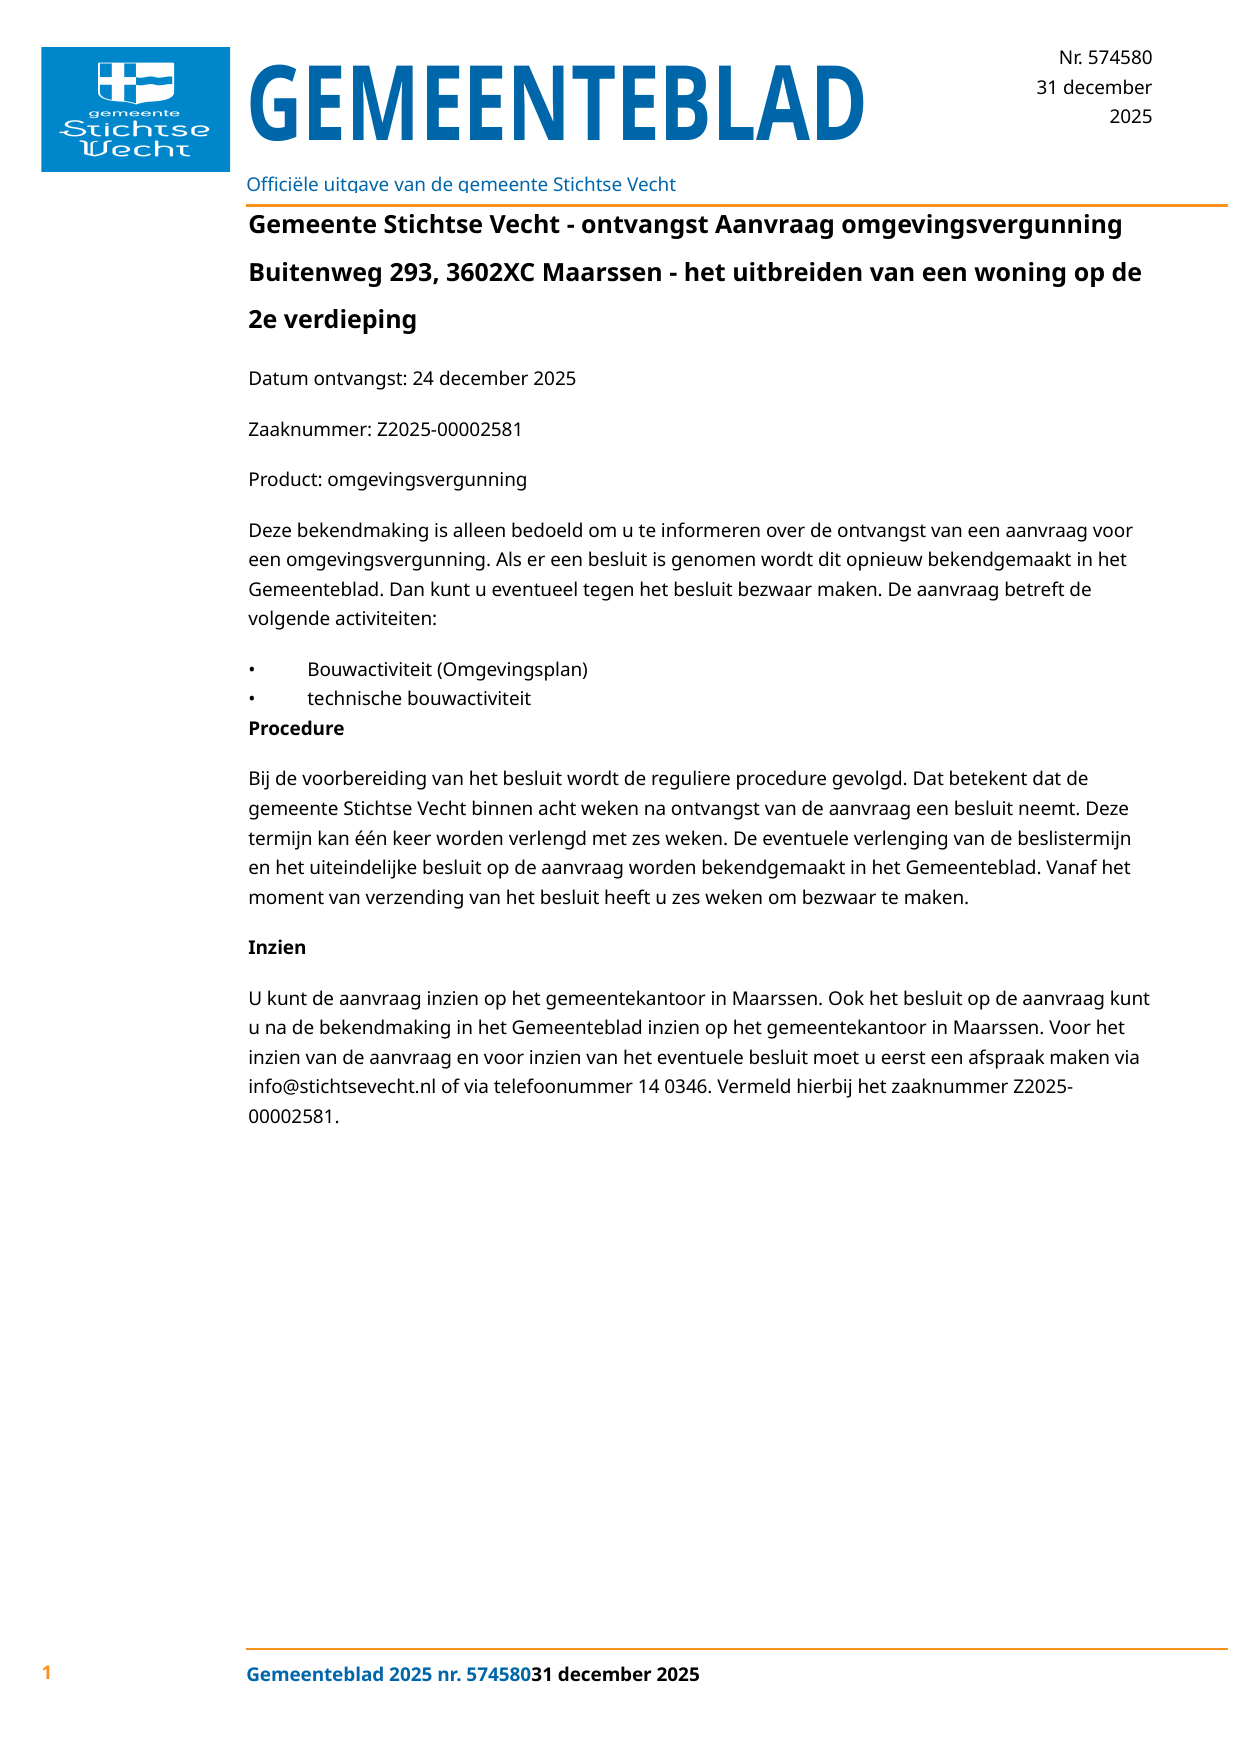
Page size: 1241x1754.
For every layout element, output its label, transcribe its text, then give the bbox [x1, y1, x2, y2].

picture [137, 63, 174, 103]
list technische bouwactiviteit [248, 686, 1152, 711]
text Procedure [248, 715, 1152, 741]
text Gemeente Stichtse Vecht - ontvangst Aanvraag omgevingsvergunning Buitenweg 293, 3602XC Maarssen - het uitbreiden van een woning op de 2e verdieping [248, 207, 1152, 336]
text Bij de voorbereiding van het besluit wordt de reguliere procedure gevolgd. Dat betekent dat de gemeente Stichtse Vecht binnen acht weken na ontvangst van de aanvraag een besluit neemt. Deze termijn kan één keer worden verlengd met zes weken. De eventuele verlenging van de beslistermijn en het uiteindelijke besluit op de aanvraag worden bekendgemaakt in het Gemeenteblad. Vanaf het moment van verzending van het besluit heeft u zes weken om bezwaar te maken. [248, 766, 1152, 909]
text Zaaknummer: Z2025-00002581 [248, 416, 1152, 442]
text Product: omgevingsvergunning [248, 466, 1152, 492]
text Inzien [248, 934, 1152, 960]
text U kunt de aanvraag inzien op het gemeentekantoor in Maarssen. Ook het besluit op de aanvraag kunt u na de bekendmaking in het Gemeenteblad inzien op het gemeentekantoor in Maarssen. Voor het inzien van de aanvraag en voor inzien van het eventuele besluit moet u eerst een afspraak maken via info@stichtsevecht.nl of via telefoonummer 14 0346. Vermeld hierbij het zaaknummer Z2025-00002581. [248, 985, 1152, 1129]
picture [99, 63, 135, 101]
text Deze bekendmaking is alleen bedoeld om u te informeren over de ontvangst van een aanvraag voor een omgevingsvergunning. Als er een besluit is genomen wordt dit opnieuw bekendgemaakt in het Gemeenteblad. Dan kunt u eventueel tegen het besluit bezwaar maken. De aanvraag betreft de volgende activiteiten: [248, 517, 1152, 631]
list Bouwactiviteit (Omgevingsplan) [248, 656, 1152, 682]
text Datum ontvangst: 24 december 2025 [248, 366, 1152, 391]
